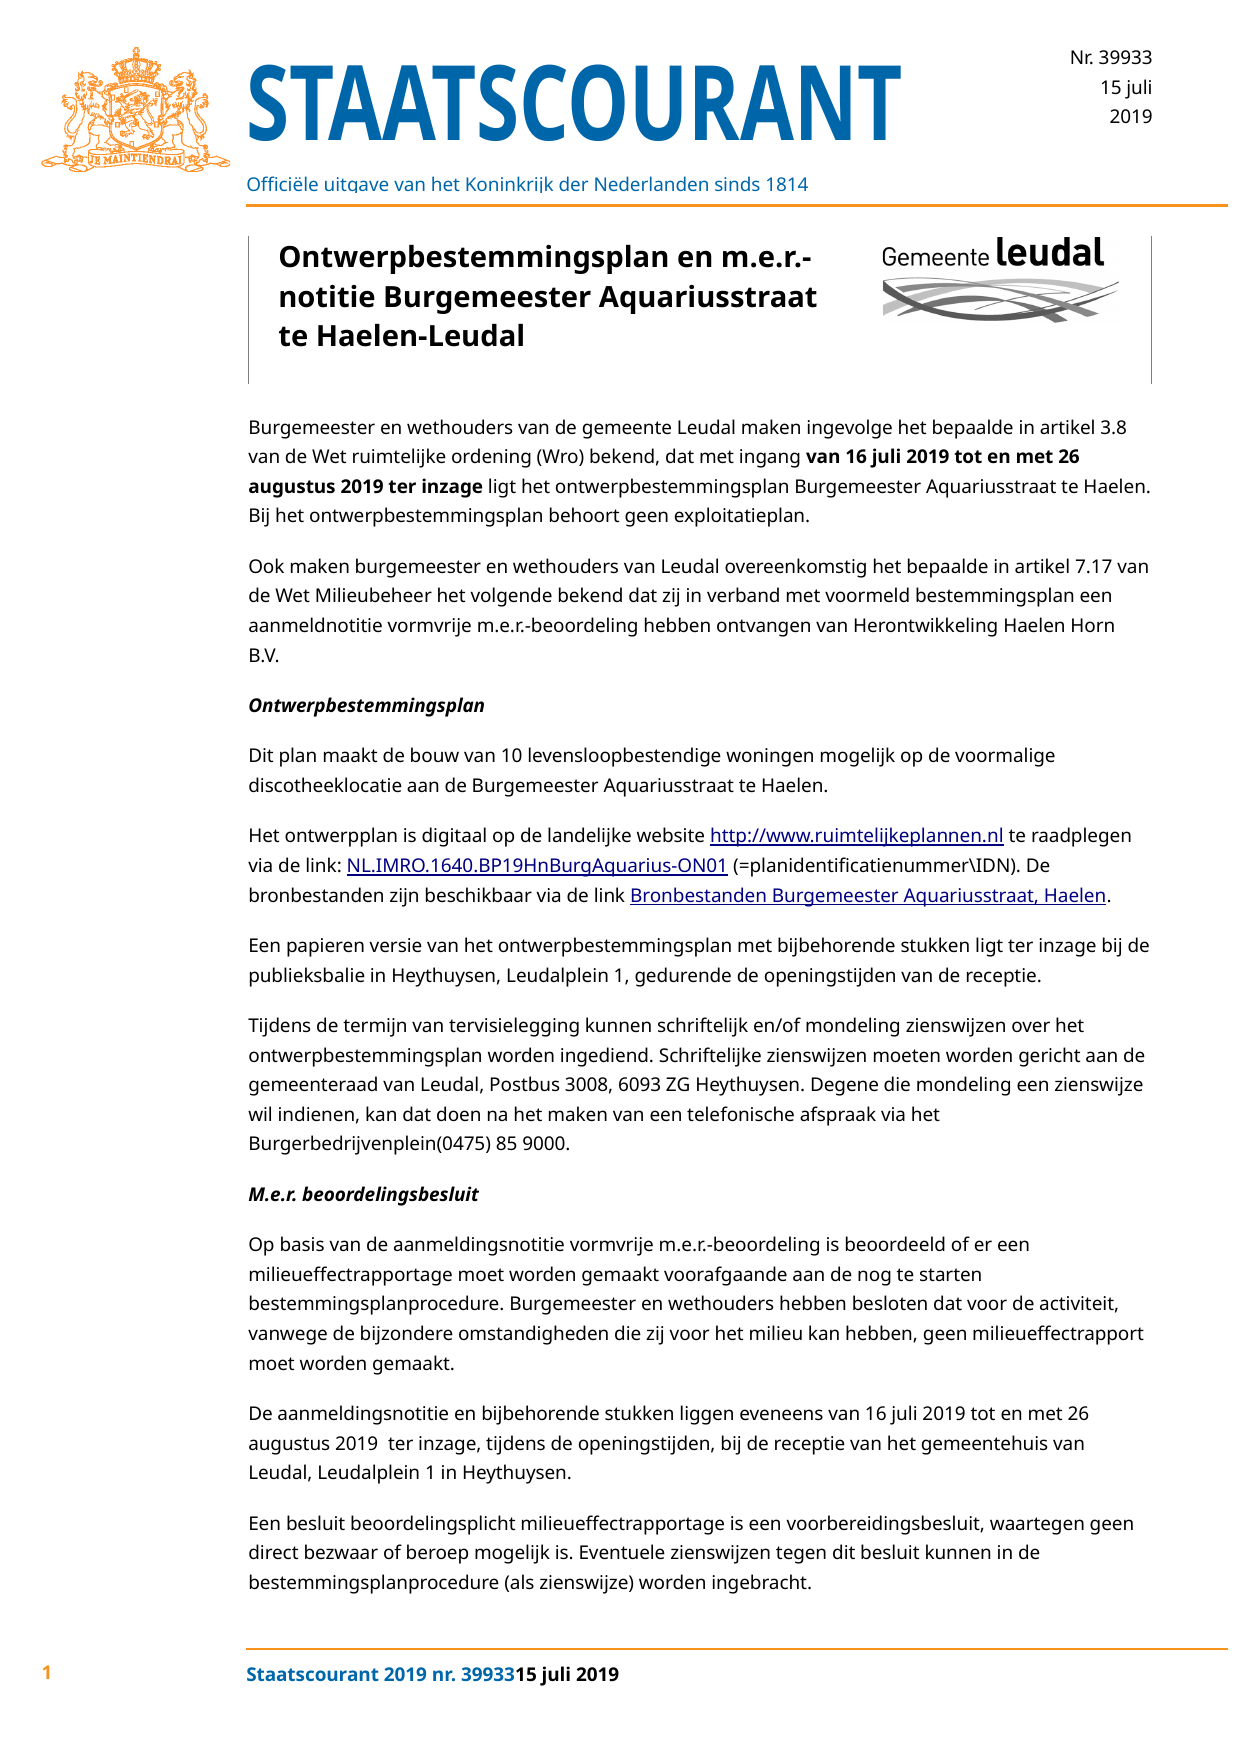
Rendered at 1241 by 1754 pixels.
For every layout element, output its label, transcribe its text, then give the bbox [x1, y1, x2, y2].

text Een papieren versie van het ontwerpbestemmingsplan met bijbehorende stukken ligt ter inzage bij de publieksbalie in Heythuysen, Leudalplein 1, gedurende de openingstijden van de receptie. [248, 932, 1152, 988]
table_header Ontwerpbestemmingsplan en m.e.r.-notitie Burgemeester Aquariusstraat te Haelen-Leudal [249, 236, 850, 384]
text Dit plan maakt de bouw van 10 levensloopbestendige woningen mogelijk op de voormalige discotheeklocatie aan de Burgemeester Aquariusstraat te Haelen. [248, 743, 1152, 798]
text Burgemeester en wethouders van de gemeente Leudal maken ingevolge het bepaalde in artikel 3.8 van de Wet ruimtelijke ordening (Wro) bekend, dat met ingang van 16 juli 2019 tot en met 26 augustus 2019 ter inzage ligt het ontwerpbestemmingsplan Burgemeester Aquariusstraat te Haelen. Bij het ontwerpbestemmingsplan behoort geen exploitatieplan. [248, 414, 1152, 528]
text Ook maken burgemeester en wethouders van Leudal overeenkomstig het bepaalde in artikel 7.17 van de Wet Milieubeheer het volgende bekend dat zij in verband met voormeld bestemmingsplan een aanmeldnotitie vormvrije m.e.r.-beoordeling hebben ontvangen van Herontwikkeling Haelen Horn B.V. [248, 553, 1152, 668]
table_header [1119, 236, 1151, 322]
text M.e.r. beoordelingsbesluit [248, 1181, 1152, 1207]
text Tijdens de termijn van tervisielegging kunnen schriftelijk en/of mondeling zienswijzen over het ontwerpbestemmingsplan worden ingediend. Schriftelijke zienswijzen moeten worden gericht aan de gemeenteraad van Leudal, Postbus 3008, 6093 ZG Heythuysen. Degene die mondeling een zienswijze wil indienen, kan dat doen na het maken van een telefonische afspraak via het Burgerbedrijvenplein(0475) 85 9000. [248, 1012, 1152, 1156]
picture [882, 236, 1119, 323]
picture [41, 47, 231, 172]
table_header [850, 236, 882, 322]
text Ontwerpbestemmingsplan [248, 692, 1152, 718]
text Op basis van de aanmeldingsnotitie vormvrije m.e.r.-beoordeling is beoordeeld of er een milieueffectrapportage moet worden gemaakt voorafgaande aan de nog te starten bestemmingsplanprocedure. Burgemeester en wethouders hebben besloten dat voor de activiteit, vanwege de bijzondere omstandigheden die zij voor het milieu kan hebben, geen milieueffectrapport moet worden gemaakt. [248, 1231, 1152, 1376]
table_header [850, 323, 1151, 384]
text Een besluit beoordelingsplicht milieueffectrapportage is een voorbereidingsbesluit, waartegen geen direct bezwaar of beroep mogelijk is. Eventuele zienswijzen tegen dit besluit kunnen in de bestemmingsplanprocedure (als zienswijze) worden ingebracht. [248, 1510, 1152, 1595]
text Het ontwerpplan is digitaal op de landelijke website http://www.ruimtelijkeplannen.nl te raadplegen via de link: NL.IMRO.1640.BP19HnBurgAquarius-ON01 (=planidentificatienummer\IDN). De bronbestanden zijn beschikbaar via de link Bronbestanden Burgemeester Aquariusstraat, Haelen. [248, 823, 1152, 908]
text De aanmeldingsnotitie en bijbehorende stukken liggen eveneens van 16 juli 2019 tot en met 26 augustus 2019 ter inzage, tijdens de openingstijden, bij de receptie van het gemeentehuis van Leudal, Leudalplein 1 in Heythuysen. [248, 1400, 1152, 1485]
